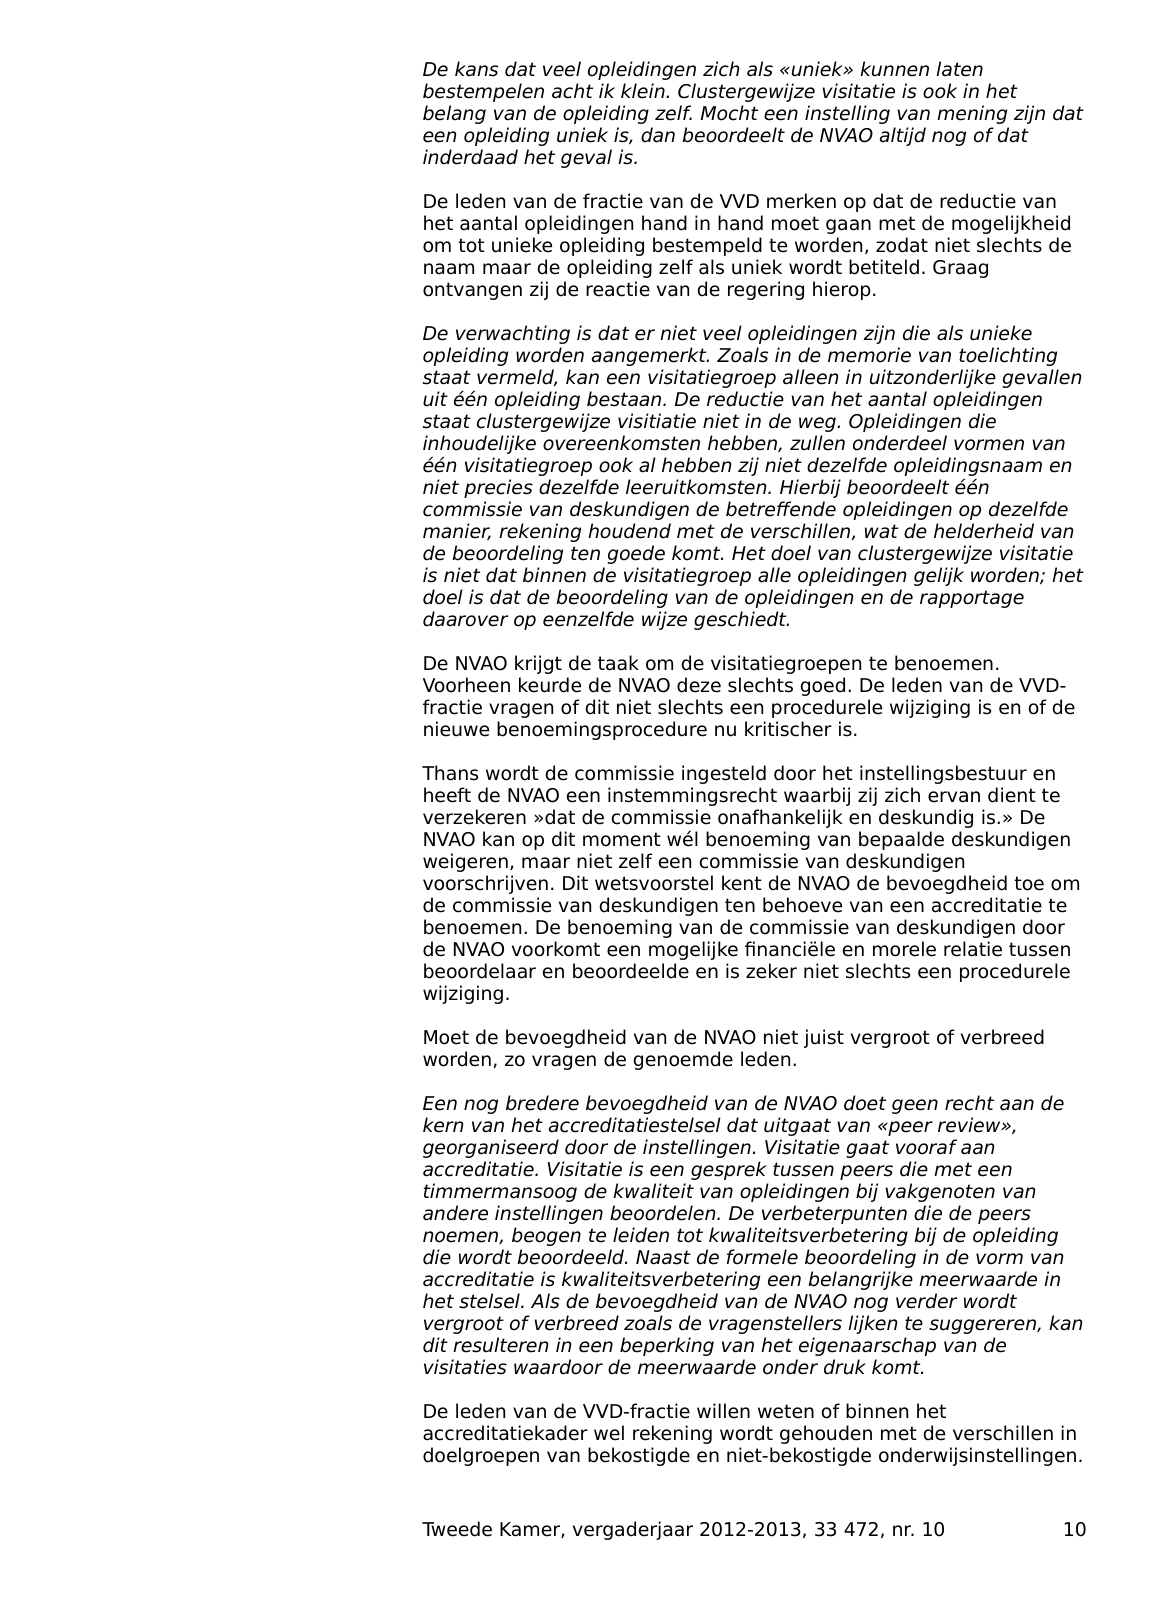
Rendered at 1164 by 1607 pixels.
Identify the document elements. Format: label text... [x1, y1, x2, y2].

text De verwachting is dat er niet veel opleidingen zijn die als unieke opleiding worden aangemerkt. Zoals in de memorie van toelichting staat vermeld, kan een visitatiegroep alleen in uitzonderlijke gevallen uit één opleiding bestaan. De reductie van het aantal opleidingen staat clustergewijze visitiatie niet in de weg. Opleidingen die inhoudelijke overeenkomsten hebben, zullen onderdeel vormen van één visitatiegroep ook al hebben zij niet dezelfde opleidingsnaam en niet precies dezelfde leeruitkomsten. Hierbij beoordeelt één commissie van deskundigen de betreffende opleidingen op dezelfde manier, rekening houdend met de verschillen, wat de helderheid van de beoordeling ten goede komt. Het doel van clustergewijze visitatie is niet dat binnen de visitatiegroep alle opleidingen gelijk worden; het doel is dat de beoordeling van de opleidingen en de rapportage daarover op eenzelfde wijze geschiedt. [422, 323, 1087, 631]
text Thans wordt de commissie ingesteld door het instellingsbestuur en heeft de NVAO een instemmingsrecht waarbij zij zich ervan dient te verzekeren »dat de commissie onafhankelijk en deskundig is.» De NVAO kan op dit moment wél benoeming van bepaalde deskundigen weigeren, maar niet zelf een commissie van deskundigen voorschrijven. Dit wetsvoorstel kent de NVAO de bevoegdheid toe om de commissie van deskundigen ten behoeve van een accreditatie te benoemen. De benoeming van de commissie van deskundigen door de NVAO voorkomt een mogelijke financiële en morele relatie tussen beoordelaar en beoordeelde en is zeker niet slechts een procedurele wijziging. [422, 763, 1087, 1005]
text Een nog bredere bevoegdheid van de NVAO doet geen recht aan de kern van het accreditatiestelsel dat uitgaat van «peer review», georganiseerd door de instellingen. Visitatie gaat vooraf aan accreditatie. Visitatie is een gesprek tussen peers die met een timmermansoog de kwaliteit van opleidingen bij vakgenoten van andere instellingen beoordelen. De verbeterpunten die de peers noemen, beogen te leiden tot kwaliteitsverbetering bij de opleiding die wordt beoordeeld. Naast de formele beoordeling in de vorm van accreditatie is kwaliteitsverbetering een belangrijke meerwaarde in het stelsel. Als de bevoegdheid van de NVAO nog verder wordt vergroot of verbreed zoals de vragenstellers lijken te suggereren, kan dit resulteren in een beperking van het eigenaarschap van de visitaties waardoor de meerwaarde onder druk komt. [422, 1093, 1087, 1379]
text De kans dat veel opleidingen zich als «uniek» kunnen laten bestempelen acht ik klein. Clustergewijze visitatie is ook in het belang van de opleiding zelf. Mocht een instelling van mening zijn dat een opleiding uniek is, dan beoordeelt de NVAO altijd nog of dat inderdaad het geval is. [422, 59, 1087, 169]
text Moet de bevoegdheid van de NVAO niet juist vergroot of verbreed worden, zo vragen de genoemde leden. [422, 1027, 1087, 1071]
text De NVAO krijgt de taak om de visitatiegroepen te benoemen. Voorheen keurde de NVAO deze slechts goed. De leden van de VVD-fractie vragen of dit niet slechts een procedurele wijziging is en of de nieuwe benoemingsprocedure nu kritischer is. [422, 653, 1087, 741]
text De leden van de fractie van de VVD merken op dat de reductie van het aantal opleidingen hand in hand moet gaan met de mogelijkheid om tot unieke opleiding bestempeld te worden, zodat niet slechts de naam maar de opleiding zelf als uniek wordt betiteld. Graag ontvangen zij de reactie van de regering hierop. [422, 191, 1087, 301]
text De leden van de VVD-fractie willen weten of binnen het accreditatiekader wel rekening wordt gehouden met de verschillen in doelgroepen van bekostigde en niet-bekostigde onderwijsinstellingen. [422, 1401, 1087, 1467]
